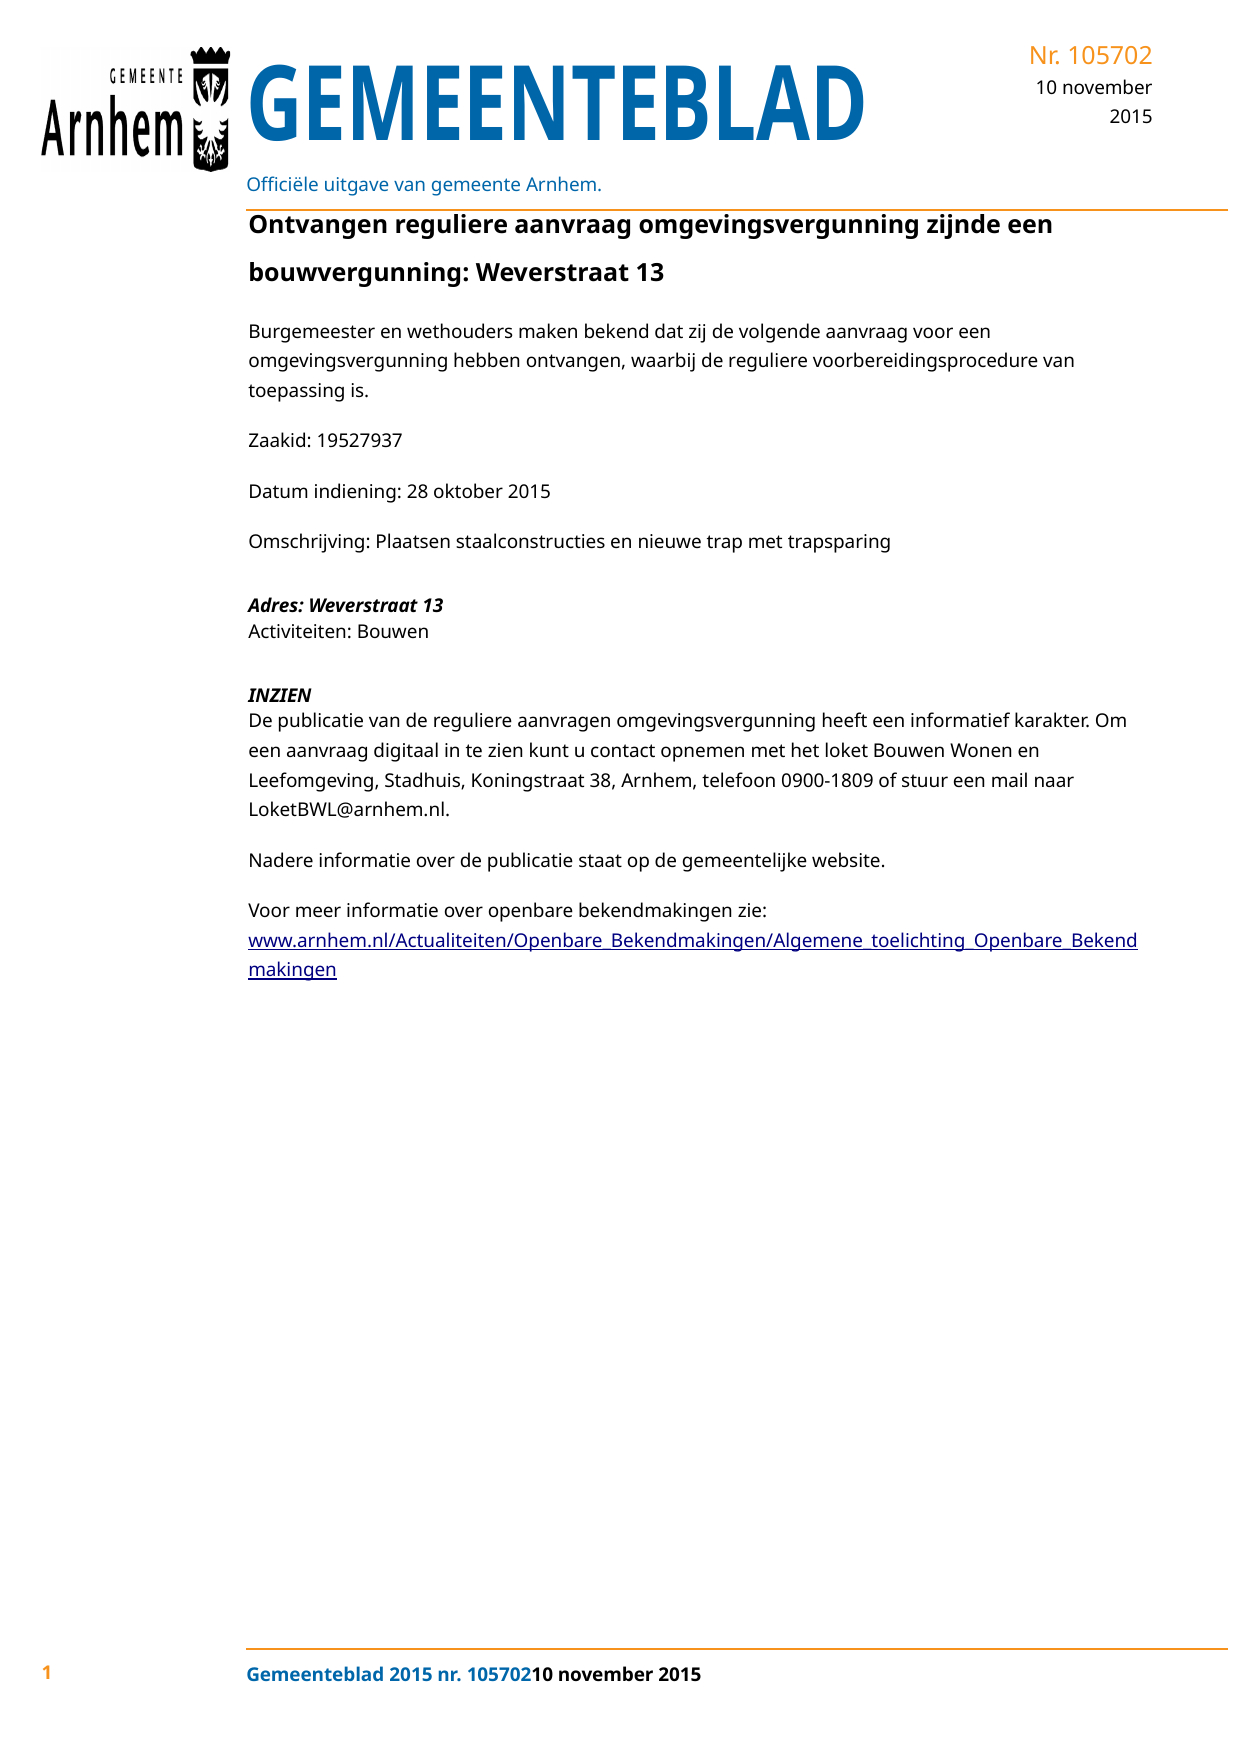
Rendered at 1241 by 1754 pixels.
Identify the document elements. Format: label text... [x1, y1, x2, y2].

text Omschrijving: Plaatsen staalconstructies en nieuwe trap met trapsparing [248, 528, 1152, 554]
text Voor meer informatie over openbare bekendmakingen zie: www.arnhem.nl/Actualiteiten/Openbare_Bekendmakingen/Algemene_toelichting_Openbare_Bekendmakingen [248, 897, 1152, 982]
text Activiteiten: Bouwen [248, 618, 1152, 644]
text Nadere informatie over de publicatie staat op de gemeentelijke website. [248, 847, 1152, 873]
text INZIEN [248, 682, 1152, 708]
text Ontvangen reguliere aanvraag omgevingsvergunning zijnde een bouwvergunning: Weverstraat 13 [248, 211, 1152, 288]
text Zaakid: 19527937 [248, 427, 1152, 453]
text Adres: Weverstraat 13 [248, 592, 1152, 618]
text De publicatie van de reguliere aanvragen omgevingsvergunning heeft een informatief karakter. Om een aanvraag digitaal in te zien kunt u contact opnemen met het loket Bouwen Wonen en Leefomgeving, Stadhuis, Koningstraat 38, Arnhem, telefoon 0900-1809 of stuur een mail naar LoketBWL@arnhem.nl. [248, 708, 1152, 822]
picture [41, 47, 231, 172]
text Burgemeester en wethouders maken bekend dat zij de volgende aanvraag voor een omgevingsvergunning hebben ontvangen, waarbij de reguliere voorbereidingsprocedure van toepassing is. [248, 318, 1152, 403]
text Datum indiening: 28 oktober 2015 [248, 478, 1152, 504]
